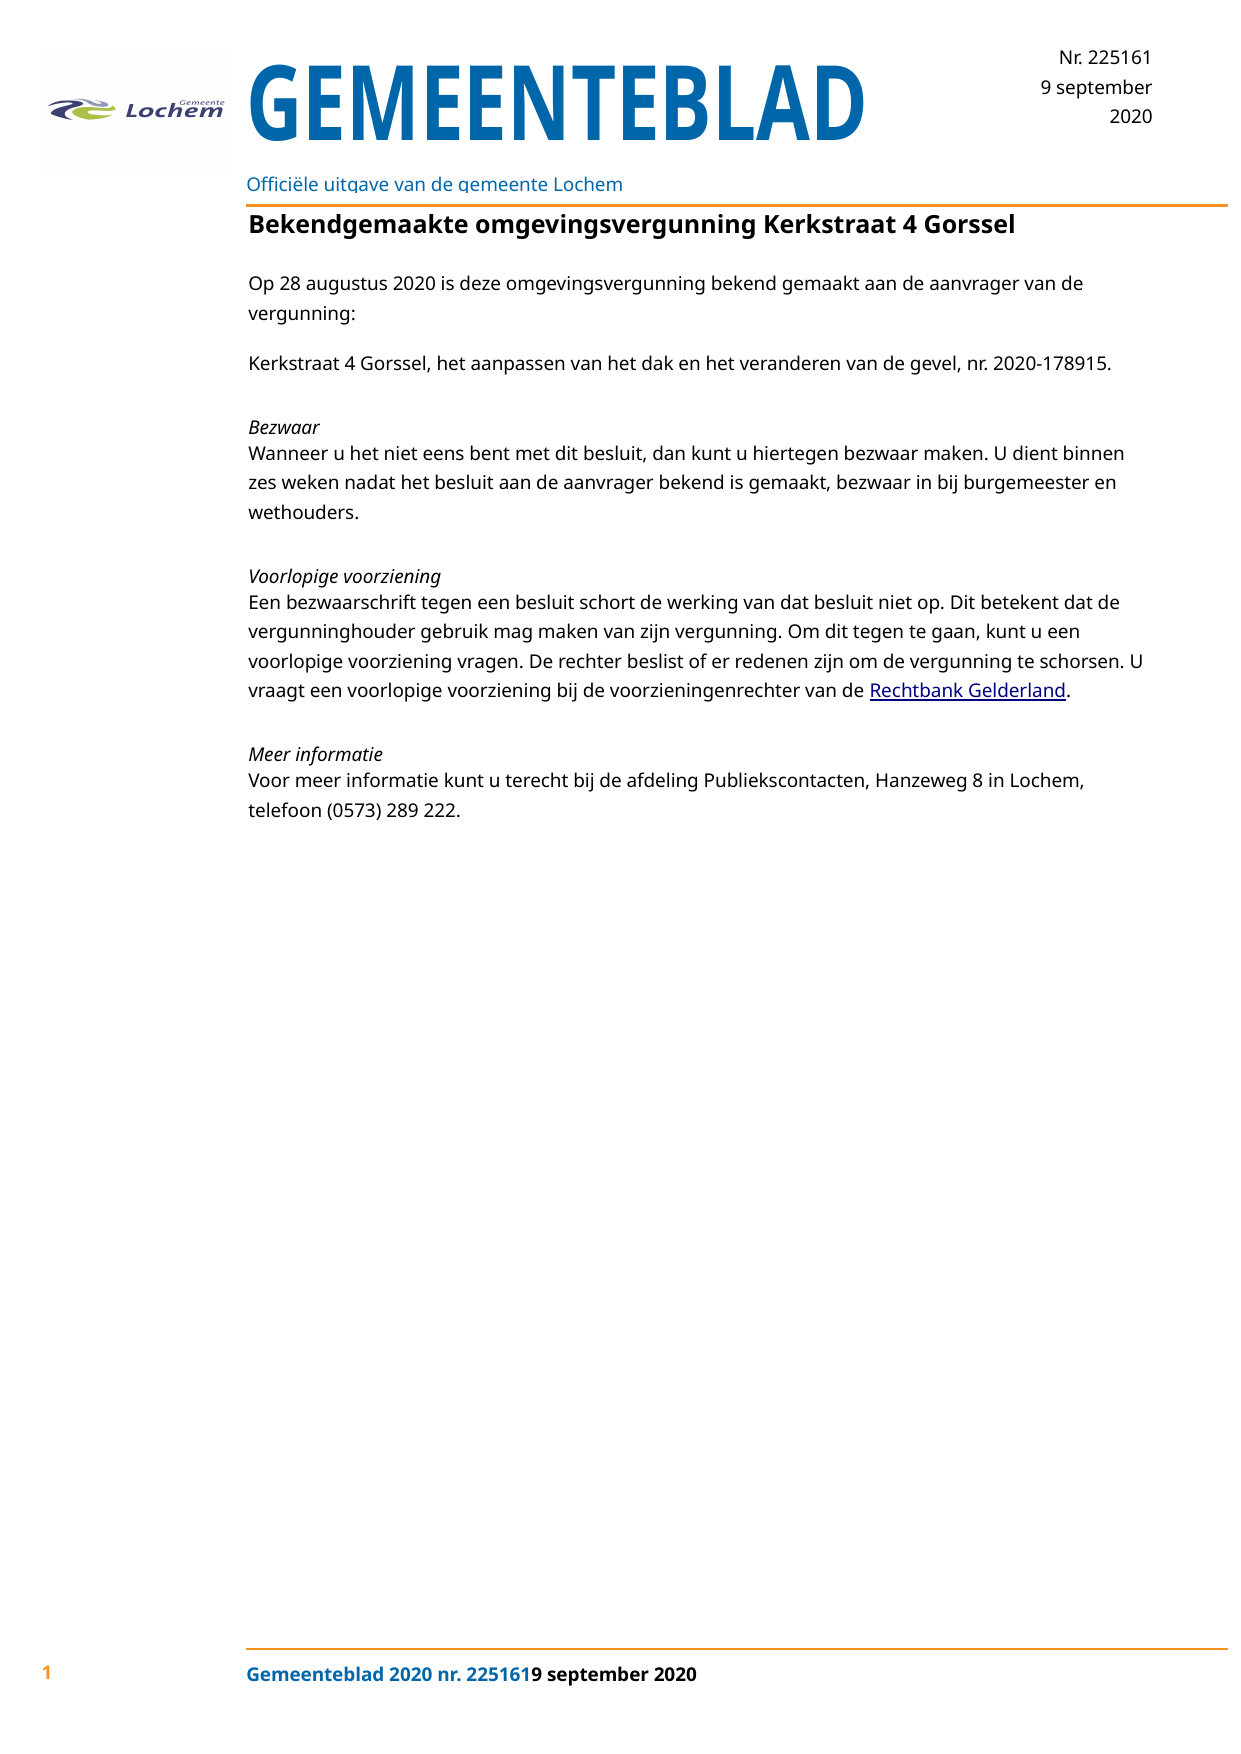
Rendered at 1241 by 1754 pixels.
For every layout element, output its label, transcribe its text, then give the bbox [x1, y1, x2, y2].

text Bekendgemaakte omgevingsvergunning Kerkstraat 4 Gorssel [248, 207, 1152, 241]
text Bezwaar [248, 414, 1152, 440]
text Meer informatie [248, 742, 1152, 767]
text Wanneer u het niet eens bent met dit besluit, dan kunt u hiertegen bezwaar maken. U dient binnen zes weken nadat het besluit aan de aanvrager bekend is gemaakt, bezwaar in bij burgemeester en wethouders. [248, 440, 1152, 525]
text Voor meer informatie kunt u terecht bij de afdeling Publiekscontacten, Hanzeweg 8 in Lochem, telefoon (0573) 289 222. [248, 767, 1152, 823]
text Een bezwaarschrift tegen een besluit schort de werking van dat besluit niet op. Dit betekent dat de vergunninghouder gebruik mag maken van zijn vergunning. Om dit tegen te gaan, kunt u een voorlopige voorziening vragen. De rechter beslist of er redenen zijn om de vergunning te schorsen. U vraagt een voorlopige voorziening bij de voorzieningenrechter van de Rechtbank Gelderland. [248, 589, 1152, 703]
text Voorlopige voorziening [248, 563, 1152, 589]
text Kerkstraat 4 Gorssel, het aanpassen van het dak en het veranderen van de gevel, nr. 2020-178915. [248, 350, 1152, 376]
text Op 28 augustus 2020 is deze omgevingsvergunning bekend gemaakt aan de aanvrager van de vergunning: [248, 270, 1152, 326]
picture [41, 47, 231, 172]
